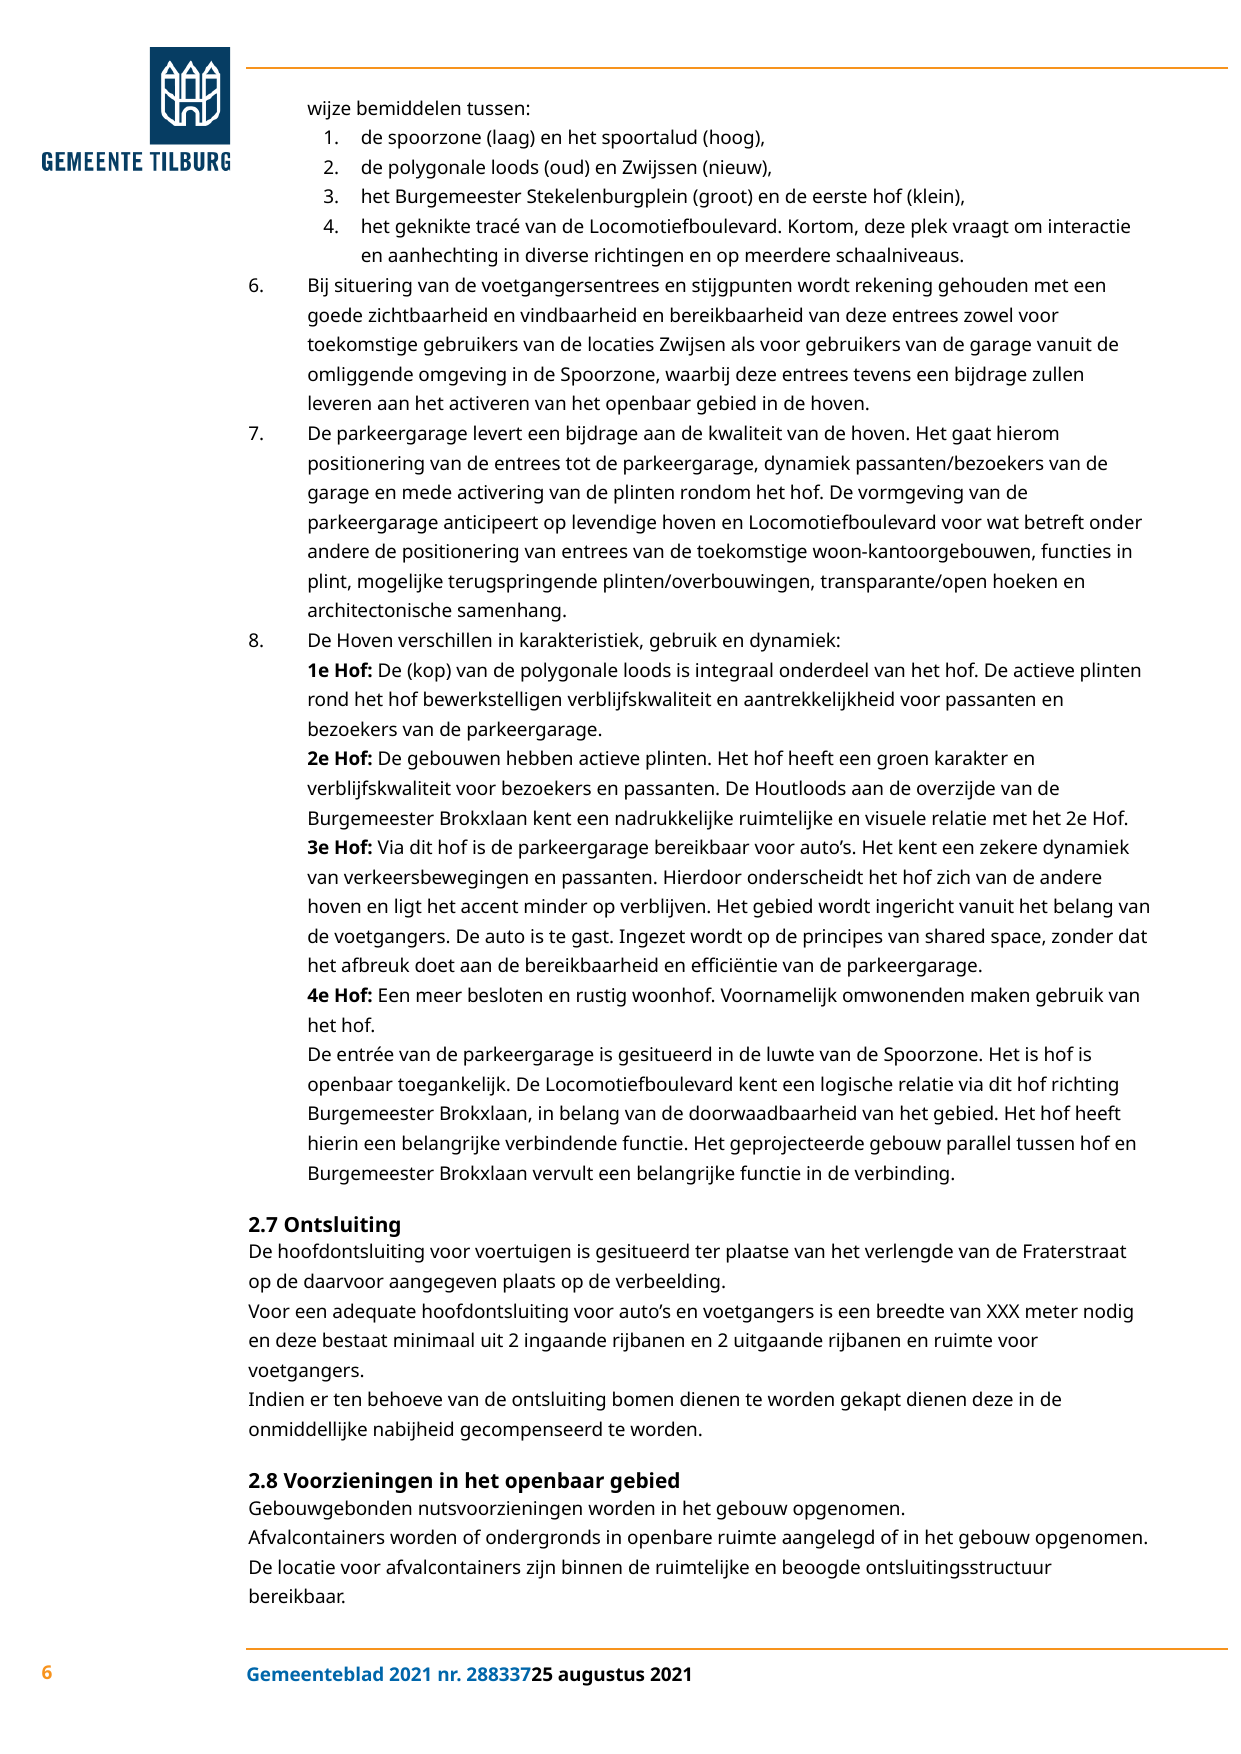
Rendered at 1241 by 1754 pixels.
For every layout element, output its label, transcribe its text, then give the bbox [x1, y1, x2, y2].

text 2.7 Ontsluiting [248, 1210, 1152, 1239]
list de spoorzone (laag) en het spoortalud (hoog), [323, 124, 1152, 150]
picture [41, 47, 231, 172]
text Voor een adequate hoofdontsluiting voor auto’s en voetgangers is een breedte van XXX meter nodig en deze bestaat minimaal uit 2 ingaande rijbanen en 2 uitgaande rijbanen en ruimte voor voetgangers. [248, 1298, 1152, 1383]
list De entrée van de parkeergarage is gesitueerd in de luwte van de Spoorzone. Het is hof is openbaar toegankelijk. De Locomotiefboulevard kent een logische relatie via dit hof richting Burgemeester Brokxlaan, in belang van de doorwaadbaarheid van het gebied. Het hof heeft hierin een belangrijke verbindende functie. Het geprojecteerde gebouw parallel tussen hof en Burgemeester Brokxlaan vervult een belangrijke functie in de verbinding. [248, 1041, 1152, 1186]
list het geknikte tracé van de Locomotiefboulevard. Kortom, deze plek vraagt om interactie en aanhechting in diverse richtingen en op meerdere schaalniveaus. [323, 213, 1152, 268]
text De hoofdontsluiting voor voertuigen is gesitueerd ter plaatse van het verlengde van de Fraterstraat op de daarvoor aangegeven plaats op de verbeelding. [248, 1239, 1152, 1294]
text Gebouwgebonden nutsvoorzieningen worden in het gebouw opgenomen. [248, 1495, 1152, 1521]
list 1e Hof: De (kop) van de polygonale loods is integraal onderdeel van het hof. De actieve plinten rond het hof bewerkstelligen verblijfskwaliteit en aantrekkelijkheid voor passanten en bezoekers van de parkeergarage. [248, 657, 1152, 742]
list het Burgemeester Stekelenburgplein (groot) en de eerste hof (klein), [323, 183, 1152, 209]
list De parkeergarage levert een bijdrage aan de kwaliteit van de hoven. Het gaat hierom positionering van de entrees tot de parkeergarage, dynamiek passanten/bezoekers van de garage en mede activering van de plinten rondom het hof. De vormgeving van de parkeergarage anticipeert op levendige hoven en Locomotiefboulevard voor wat betreft onder andere de positionering van entrees van de toekomstige woon-kantoorgebouwen, functies in plint, mogelijke terugspringende plinten/overbouwingen, transparante/open hoeken en architectonische samenhang. [248, 420, 1152, 623]
list 3e Hof: Via dit hof is de parkeergarage bereikbaar voor auto’s. Het kent een zekere dynamiek van verkeersbewegingen en passanten. Hierdoor onderscheidt het hof zich van de andere hoven en ligt het accent minder op verblijven. Het gebied wordt ingericht vanuit het belang van de voetgangers. De auto is te gast. Ingezet wordt op de principes van shared space, zonder dat het afbreuk doet aan de bereikbaarheid en efficiëntie van de parkeergarage. [248, 834, 1152, 978]
text Indien er ten behoeve van de ontsluiting bomen dienen te worden gekapt dienen deze in de onmiddellijke nabijheid gecompenseerd te worden. [248, 1387, 1152, 1442]
list De Hoven verschillen in karakteristiek, gebruik en dynamiek: [248, 627, 1152, 653]
text Afvalcontainers worden of ondergronds in openbare ruimte aangelegd of in het gebouw opgenomen. De locatie voor afvalcontainers zijn binnen de ruimtelijke en beoogde ontsluitingsstructuur bereikbaar. [248, 1524, 1152, 1609]
list wijze bemiddelen tussen: [248, 95, 1152, 121]
list 2e Hof: De gebouwen hebben actieve plinten. Het hof heeft een groen karakter en verblijfskwaliteit voor bezoekers en passanten. De Houtloods aan de overzijde van de Burgemeester Brokxlaan kent een nadrukkelijke ruimtelijke en visuele relatie met het 2e Hof. [248, 746, 1152, 831]
list 4e Hof: Een meer besloten en rustig woonhof. Voornamelijk omwonenden maken gebruik van het hof. [248, 982, 1152, 1038]
list Bij situering van de voetgangersentrees en stijgpunten wordt rekening gehouden met een goede zichtbaarheid en vindbaarheid en bereikbaarheid van deze entrees zowel voor toekomstige gebruikers van de locaties Zwijsen als voor gebruikers van de garage vanuit de omliggende omgeving in de Spoorzone, waarbij deze entrees tevens een bijdrage zullen leveren aan het activeren van het openbaar gebied in de hoven. [248, 272, 1152, 416]
text 2.8 Voorzieningen in het openbaar gebied [248, 1467, 1152, 1495]
list de polygonale loods (oud) en Zwijssen (nieuw), [323, 154, 1152, 180]
